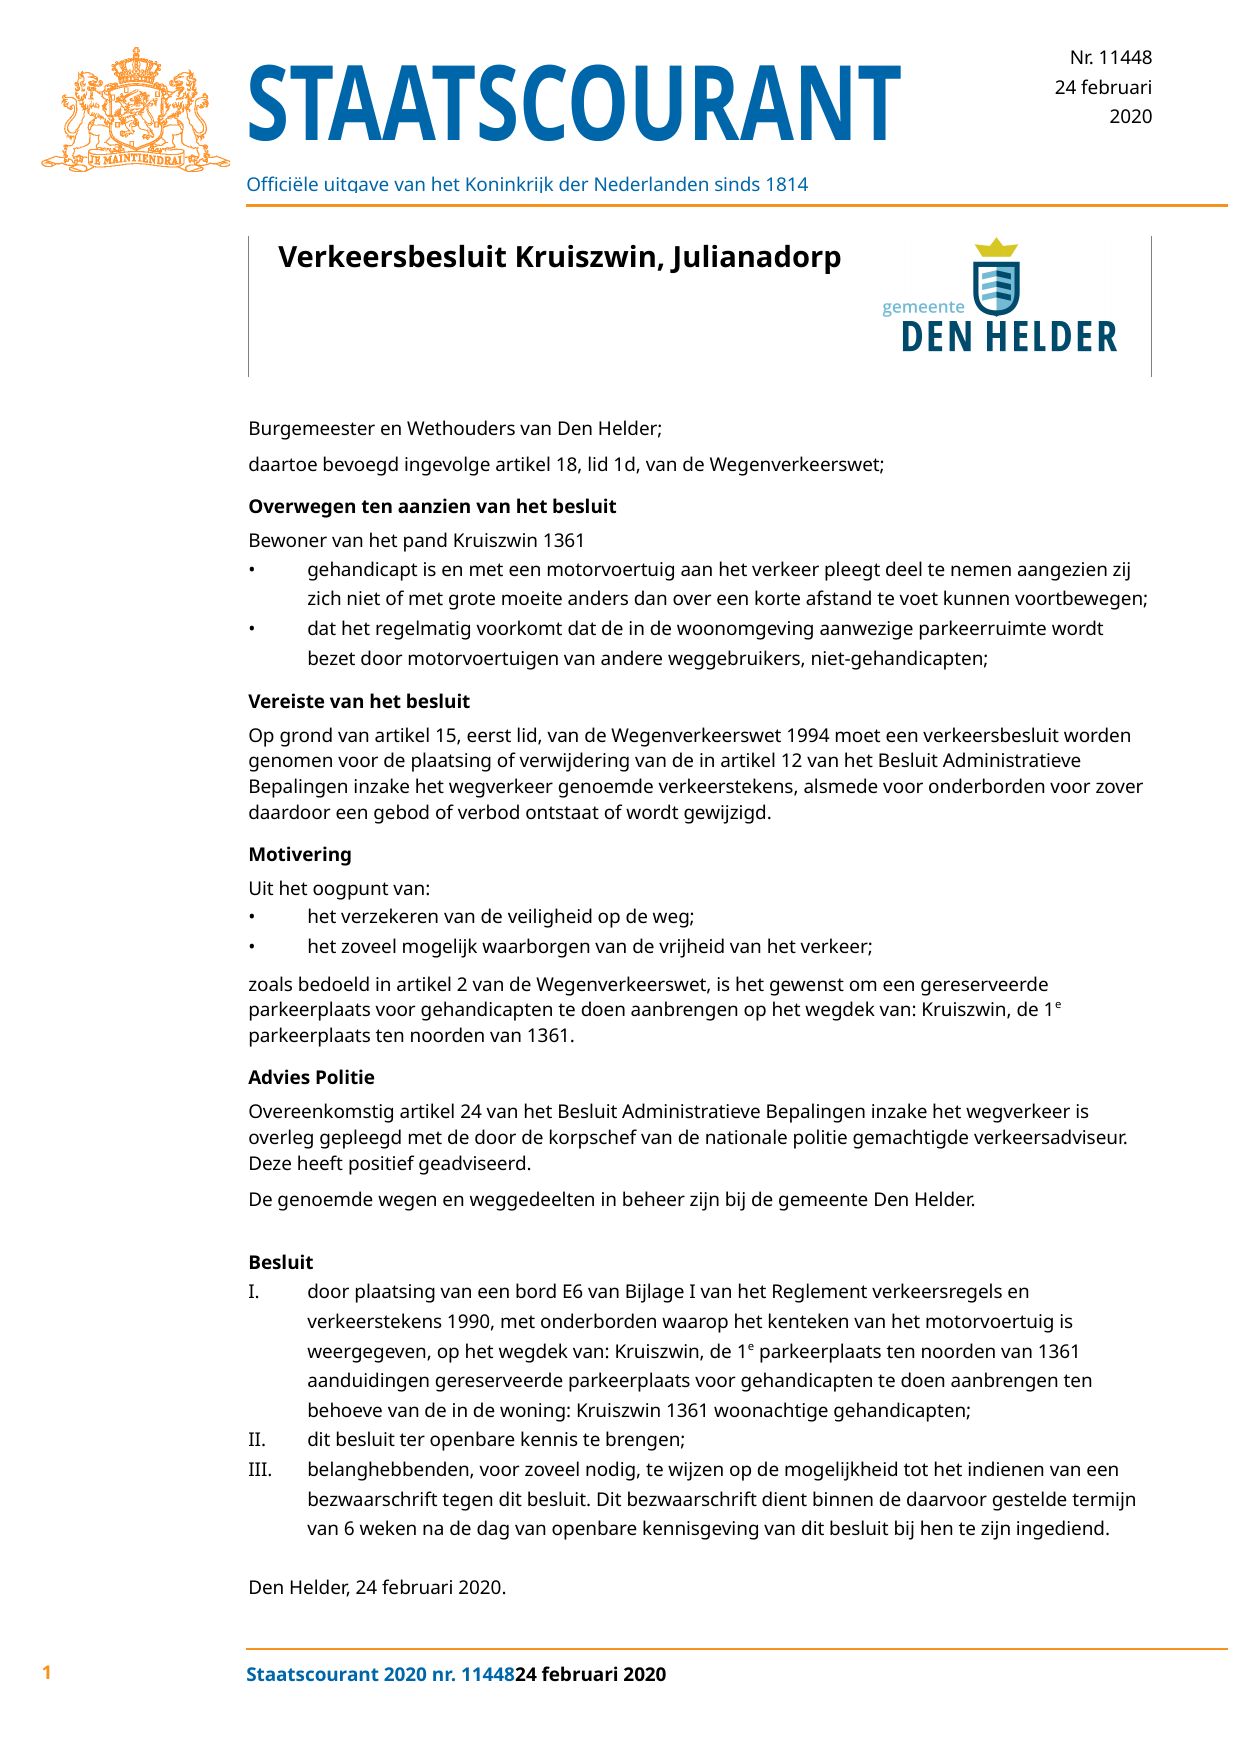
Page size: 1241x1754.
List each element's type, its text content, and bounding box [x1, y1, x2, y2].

text Vereiste van het besluit [248, 688, 1152, 713]
picture [993, 339, 999, 352]
text zoals bedoeld in artikel 2 van de Wegenverkeerswet, is het gewenst om een gereserveerde parkeerplaats voor gehandicapten te doen aanbrengen op het wegdek van: Kruiszwin, de 1e parkeerplaats ten noorden van 1361. [248, 971, 1152, 1048]
text Besluit [248, 1249, 1152, 1275]
text De genoemde wegen en weggedeelten in beheer zijn bij de gemeente Den Helder. [248, 1186, 1152, 1212]
picture [1105, 340, 1110, 352]
text Uit het oogpunt van: [248, 875, 1152, 901]
table_header Verkeersbesluit Kruiszwin, Julianadorp [249, 236, 850, 377]
list dat het regelmatig voorkomt dat de in de woonomgeving aanwezige parkeerruimte wordt bezet door motorvoertuigen van andere weggebruikers, niet-gehandicapten; [248, 615, 1152, 670]
picture [882, 236, 1119, 352]
list het zoveel mogelijk waarborgen van de vrijheid van het verkeer; [248, 933, 1152, 959]
text Motivering [248, 841, 1152, 867]
list belanghebbenden, voor zoveel nodig, te wijzen op de mogelijkheid tot het indienen van een bezwaarschrift tegen dit besluit. Dit bezwaarschrift dient binnen de daarvoor gestelde termijn van 6 weken na de dag van openbare kennisgeving van dit besluit bij hen te zijn ingediend. [248, 1456, 1152, 1541]
text Op grond van artikel 15, eerst lid, van de Wegenverkeerswet 1994 moet een verkeersbesluit worden genomen voor de plaatsing of verwijdering van de in artikel 12 van het Besluit Administratieve Bepalingen inzake het wegverkeer genoemde verkeerstekens, alsmede voor onderborden voor zover daardoor een gebod of verbod ontstaat of wordt gewijzigd. [248, 722, 1152, 825]
text Overwegen ten aanzien van het besluit [248, 493, 1152, 519]
list door plaatsing van een bord E6 van Bijlage I van het Reglement verkeersregels en verkeerstekens 1990, met onderborden waarop het kenteken van het motorvoertuig is weergegeven, op het wegdek van: Kruiszwin, de 1e parkeerplaats ten noorden van 1361 aanduidingen gereserveerde parkeerplaats voor gehandicapten te doen aanbrengen ten behoeve van de in de woning: Kruiszwin 1361 woonachtige gehandicapten; [248, 1279, 1152, 1423]
list het verzekeren van de veiligheid op de weg; [248, 903, 1152, 929]
text Overeenkomstig artikel 24 van het Besluit Administratieve Bepalingen inzake het wegverkeer is overleg gepleegd met de door de korpschef van de nationale politie gemachtigde verkeersadviseur. Deze heeft positief geadviseerd. [248, 1098, 1152, 1175]
text Advies Politie [248, 1064, 1152, 1090]
picture [1058, 326, 1065, 346]
list gehandicapt is en met een motorvoertuig aan het verkeer pleegt deel te nemen aangezien zij zich niet of met grote moeite anders dan over een korte afstand te voet kunnen voortbewegen; [248, 556, 1152, 611]
picture [955, 334, 963, 352]
picture [41, 47, 231, 172]
text Bewoner van het pand Kruiszwin 1361 [248, 528, 1152, 553]
text daartoe bevoegd ingevolge artikel 18, lid 1d, van de Wegenverkeerswet; [248, 452, 1152, 477]
table_header [850, 236, 1151, 377]
picture [909, 326, 916, 346]
text Den Helder, 24 februari 2020. [248, 1574, 1152, 1600]
list dit besluit ter openbare kennis te brengen; [248, 1427, 1152, 1452]
text Burgemeester en Wethouders van Den Helder; [248, 415, 1152, 441]
